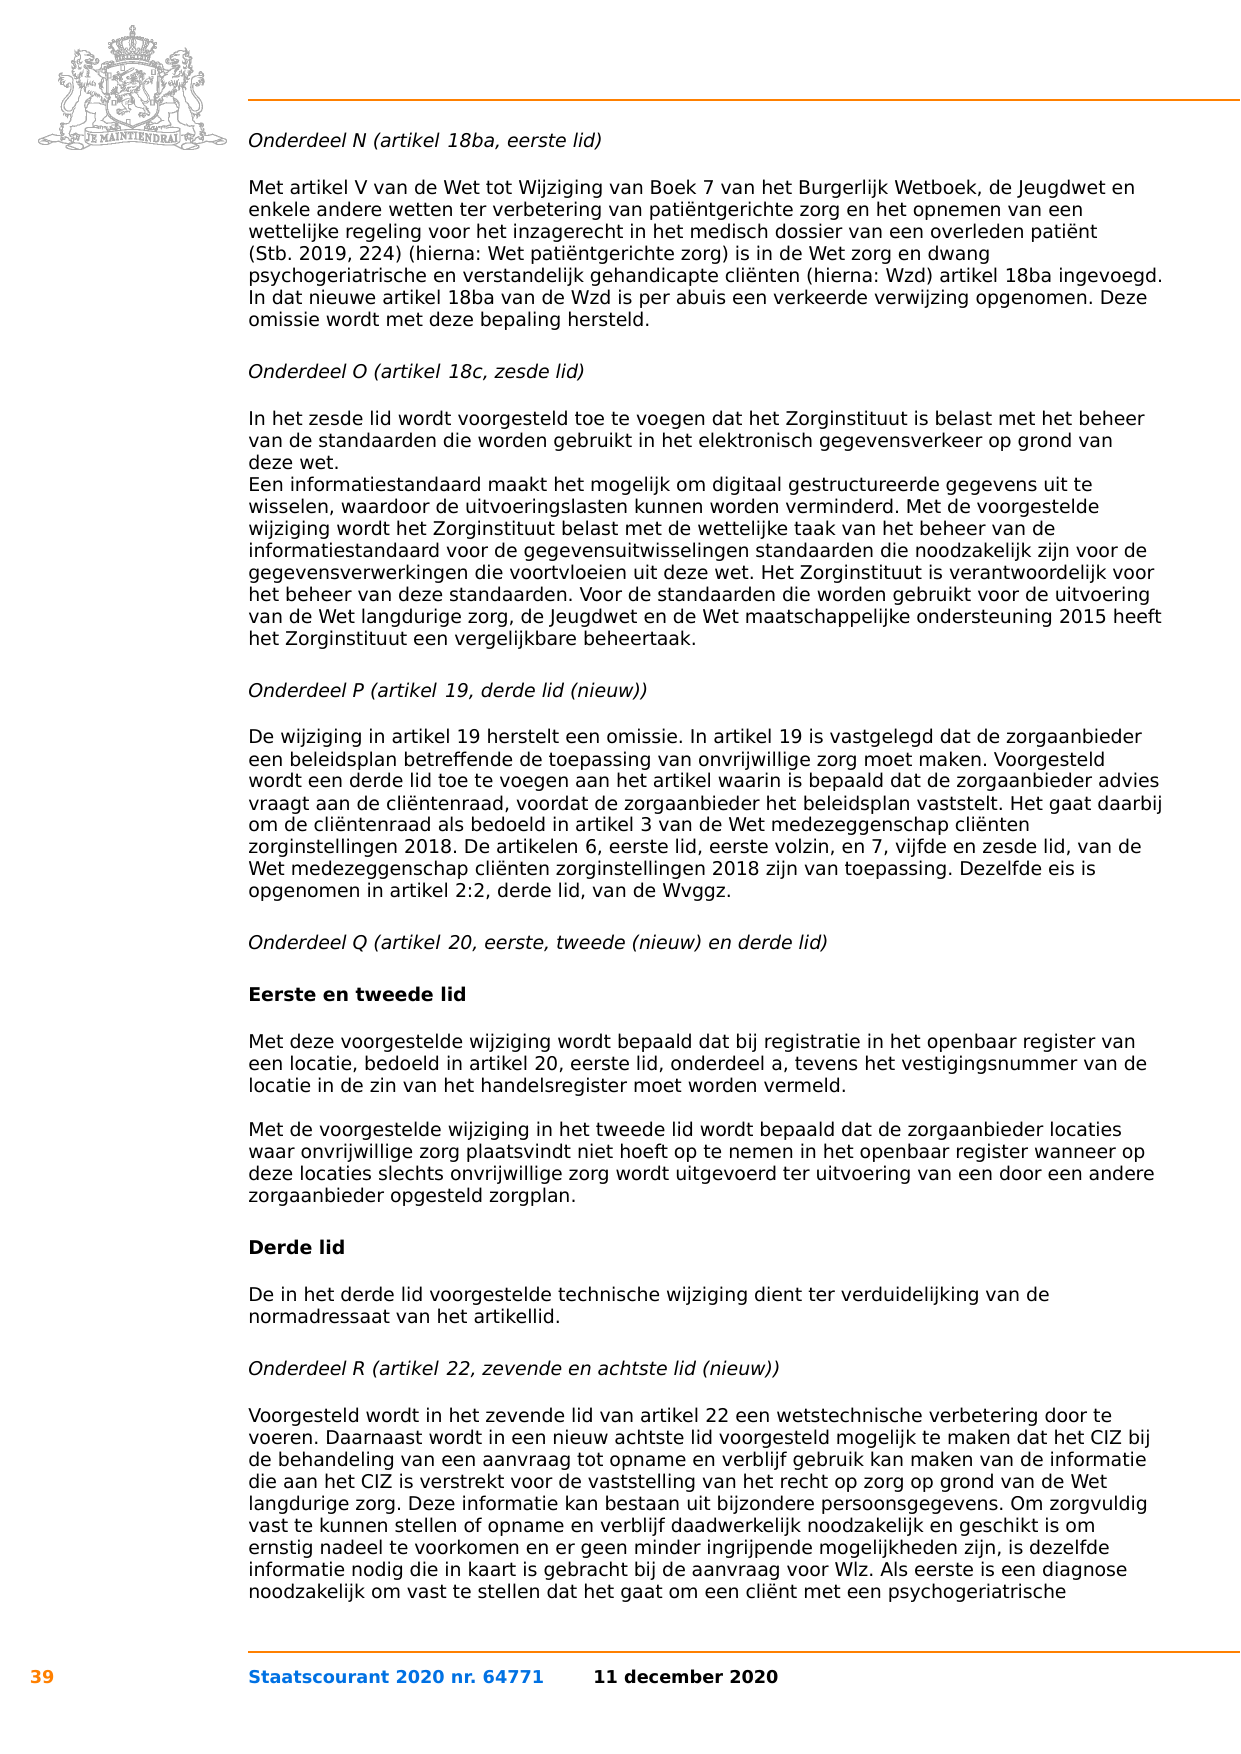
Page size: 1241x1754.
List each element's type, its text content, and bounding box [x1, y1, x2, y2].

text Voorgesteld wordt in het zevende lid van artikel 22 een wetstechnische verbetering door te voeren. Daarnaast wordt in een nieuw achtste lid voorgesteld mogelijk te maken dat het CIZ bij de behandeling van een aanvraag tot opname en verblijf gebruik kan maken van de informatie die aan het CIZ is verstrekt voor de vaststelling van het recht op zorg op grond van de Wet langdurige zorg. Deze informatie kan bestaan uit bijzondere persoonsgegevens. Om zorgvuldig vast te kunnen stellen of opname en verblijf daadwerkelijk noodzakelijk en geschikt is om ernstig nadeel te voorkomen en er geen minder ingrijpende mogelijkheden zijn, is dezelfde informatie nodig die in kaart is gebracht bij de aanvraag voor Wlz. Als eerste is een diagnose noodzakelijk om vast te stellen dat het gaat om een cliënt met een psychogeriatrische [248, 1405, 1163, 1603]
subtitle Onderdeel R (artikel 22, zevende en achtste lid (nieuw)) [248, 1358, 1163, 1380]
picture [38, 25, 227, 150]
subtitle Eerste en tweede lid [248, 984, 1163, 1006]
subtitle Derde lid [248, 1237, 1163, 1259]
text De wijziging in artikel 19 herstelt een omissie. In artikel 19 is vastgelegd dat de zorgaanbieder een beleidsplan betreffende de toepassing van onvrijwillige zorg moet maken. Voorgesteld wordt een derde lid toe te voegen aan het artikel waarin is bepaald dat de zorgaanbieder advies vraagt aan de cliëntenraad, voordat de zorgaanbieder het beleidsplan vaststelt. Het gaat daarbij om de cliëntenraad als bedoeld in artikel 3 van de Wet medezeggenschap cliënten zorginstellingen 2018. De artikelen 6, eerste lid, eerste volzin, en 7, vijfde en zesde lid, van de Wet medezeggenschap cliënten zorginstellingen 2018 zijn van toepassing. Dezelfde eis is opgenomen in artikel 2:2, derde lid, van de Wvggz. [248, 726, 1163, 902]
subtitle Onderdeel O (artikel 18c, zesde lid) [248, 361, 1163, 383]
subtitle Onderdeel P (artikel 19, derde lid (nieuw)) [248, 679, 1163, 701]
text Met deze voorgestelde wijziging wordt bepaald dat bij registratie in het openbaar register van een locatie, bedoeld in artikel 20, eerste lid, onderdeel a, tevens het vestigingsnummer van de locatie in de zin van het handelsregister moet worden vermeld. [248, 1031, 1163, 1097]
text Een informatiestandaard maakt het mogelijk om digitaal gestructureerde gegevens uit te wisselen, waardoor de uitvoeringslasten kunnen worden verminderd. Met de voorgestelde wijziging wordt het Zorginstituut belast met de wettelijke taak van het beheer van de informatiestandaard voor de gegevensuitwisselingen standaarden die noodzakelijk zijn voor de gegevensverwerkingen die voortvloeien uit deze wet. Het Zorginstituut is verantwoordelijk voor het beheer van deze standaarden. Voor de standaarden die worden gebruikt voor de uitvoering van de Wet langdurige zorg, de Jeugdwet en de Wet maatschappelijke ondersteuning 2015 heeft het Zorginstituut een vergelijkbare beheertaak. [248, 474, 1163, 649]
subtitle Onderdeel Q (artikel 20, eerste, tweede (nieuw) en derde lid) [248, 932, 1163, 954]
text De in het derde lid voorgestelde technische wijziging dient ter verduidelijking van de normadressaat van het artikellid. [248, 1284, 1163, 1328]
subtitle Onderdeel N (artikel 18ba, eerste lid) [248, 130, 1163, 152]
text Met de voorgestelde wijziging in het tweede lid wordt bepaald dat de zorgaanbieder locaties waar onvrijwillige zorg plaatsvindt niet hoeft op te nemen in het openbaar register wanneer op deze locaties slechts onvrijwillige zorg wordt uitgevoerd ter uitvoering van een door een andere zorgaanbieder opgesteld zorgplan. [248, 1119, 1163, 1207]
text In het zesde lid wordt voorgesteld toe te voegen dat het Zorginstituut is belast met het beheer van de standaarden die worden gebruikt in het elektronisch gegevensverkeer op grond van deze wet. [248, 408, 1163, 474]
text Met artikel V van de Wet tot Wijziging van Boek 7 van het Burgerlijk Wetboek, de Jeugdwet en enkele andere wetten ter verbetering van patiëntgerichte zorg en het opnemen van een wettelijke regeling voor het inzagerecht in het medisch dossier van een overleden patiënt (Stb. 2019, 224) (hierna: Wet patiëntgerichte zorg) is in de Wet zorg en dwang psychogeriatrische en verstandelijk gehandicapte cliënten (hierna: Wzd) artikel 18ba ingevoegd. In dat nieuwe artikel 18ba van de Wzd is per abuis een verkeerde verwijzing opgenomen. Deze omissie wordt met deze bepaling hersteld. [248, 177, 1163, 331]
